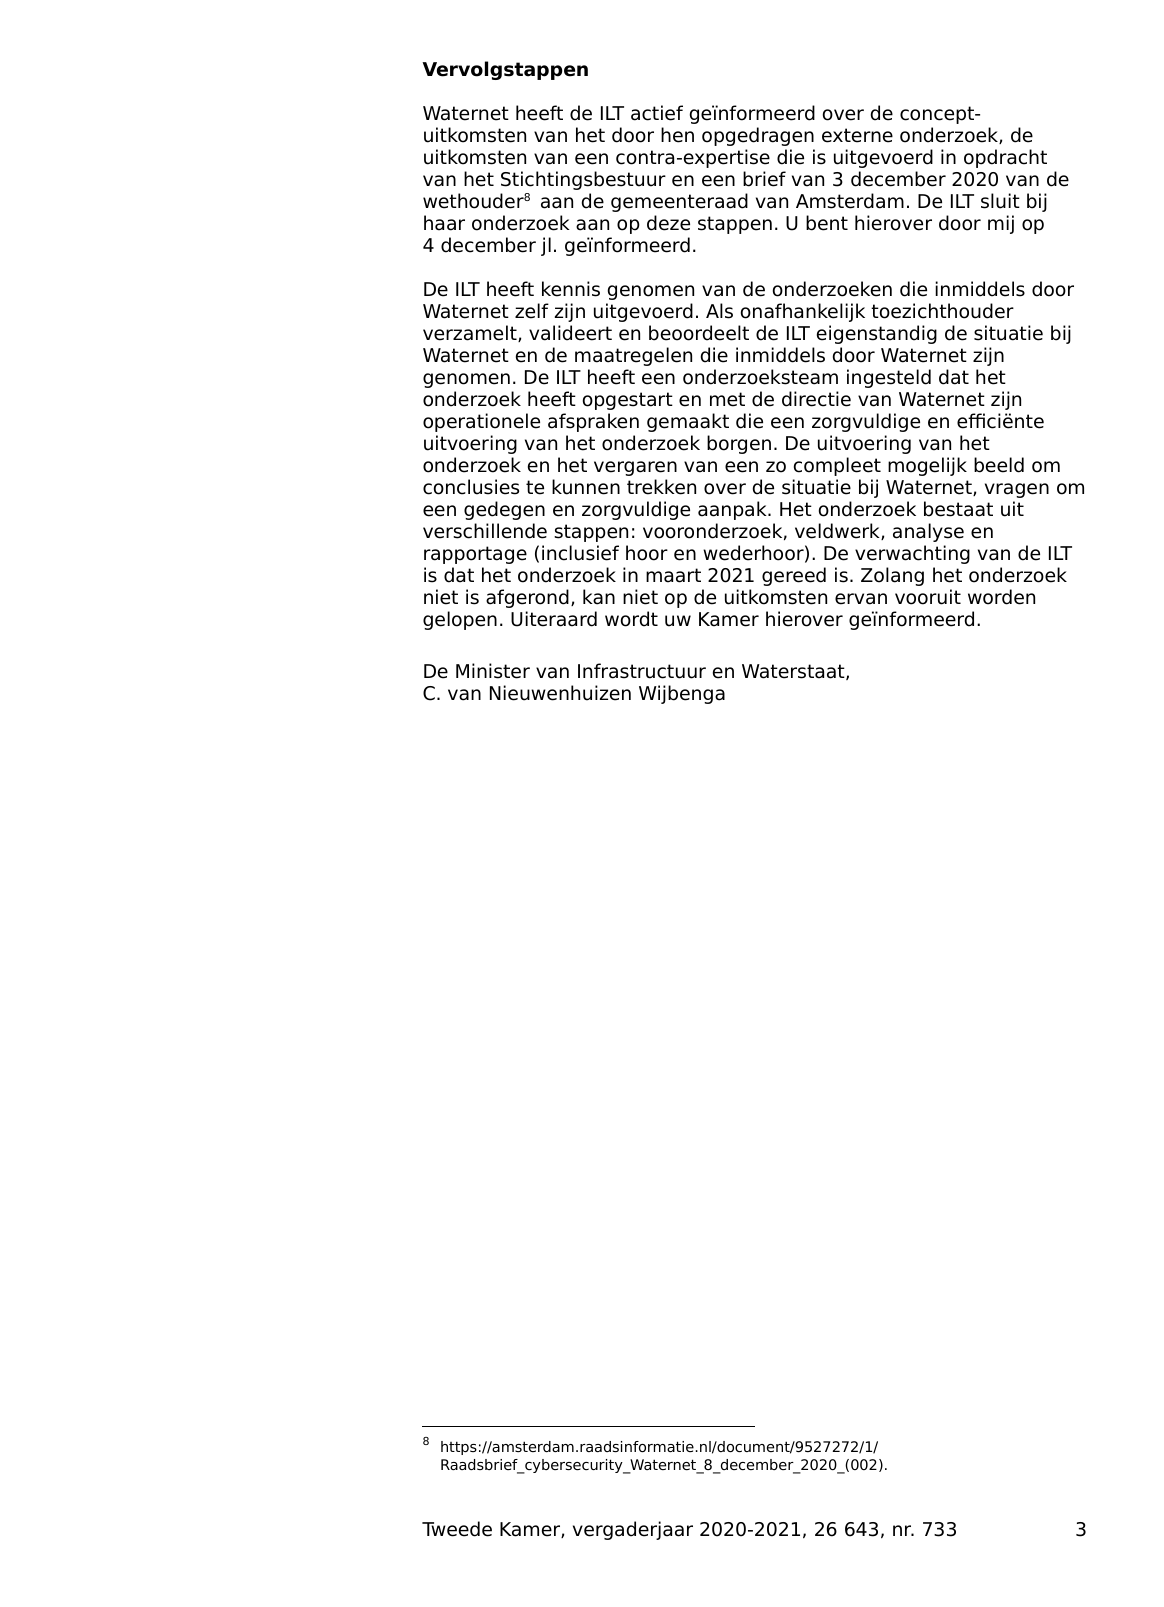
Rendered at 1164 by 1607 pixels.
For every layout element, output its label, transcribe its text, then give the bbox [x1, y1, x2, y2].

text De ILT heeft kennis genomen van de onderzoeken die inmiddels door Waternet zelf zijn uitgevoerd. Als onafhankelijk toezichthouder verzamelt, valideert en beoordeelt de ILT eigenstandig de situatie bij Waternet en de maatregelen die inmiddels door Waternet zijn genomen. De ILT heeft een onderzoeksteam ingesteld dat het onderzoek heeft opgestart en met de directie van Waternet zijn operationele afspraken gemaakt die een zorgvuldige en efficiënte uitvoering van het onderzoek borgen. De uitvoering van het onderzoek en het vergaren van een zo compleet mogelijk beeld om conclusies te kunnen trekken over de situatie bij Waternet, vragen om een gedegen en zorgvuldige aanpak. Het onderzoek bestaat uit verschillende stappen: vooronderzoek, veldwerk, analyse en rapportage (inclusief hoor en wederhoor). De verwachting van de ILT is dat het onderzoek in maart 2021 gereed is. Zolang het onderzoek niet is afgerond, kan niet op de uitkomsten ervan vooruit worden gelopen. Uiteraard wordt uw Kamer hierover geïnformeerd. [422, 279, 1087, 631]
text https://amsterdam.raadsinformatie.nl/document/9527272/1/Raadsbrief_cybersecurity_Waternet_8_december_2020_(002). [422, 1435, 1087, 1474]
subtitle Vervolgstappen [422, 59, 1087, 81]
text Waternet heeft de ILT actief geïnformeerd over de concept-uitkomsten van het door hen opgedragen externe onderzoek, de uitkomsten van een contra-expertise die is uitgevoerd in opdracht van het Stichtingsbestuur en een brief van 3 december 2020 van de wethouder aan de gemeenteraad van Amsterdam. De ILT sluit bij haar onderzoek aan op deze stappen. U bent hierover door mij op 4 december jl. geïnformeerd. [422, 103, 1087, 257]
text De Minister van Infrastructuur en Waterstaat, C. van Nieuwenhuizen Wijbenga [422, 661, 1087, 705]
